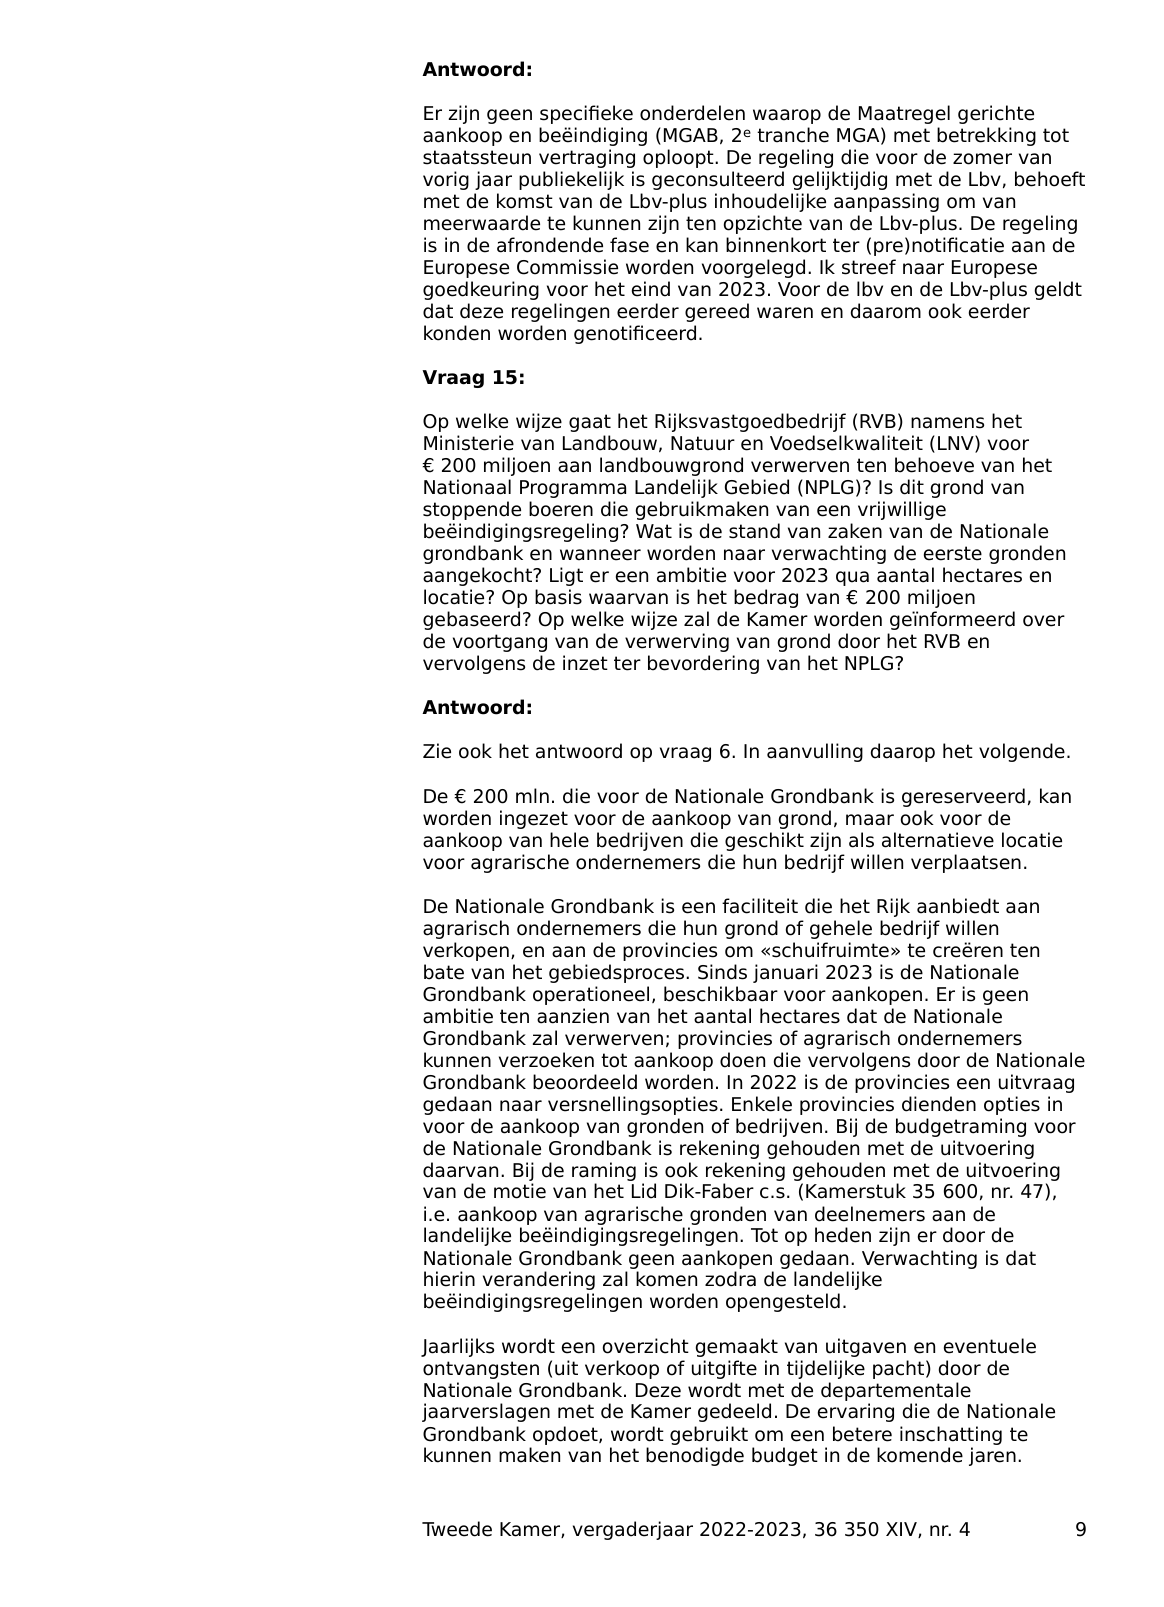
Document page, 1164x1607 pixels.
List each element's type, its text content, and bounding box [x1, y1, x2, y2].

subtitle Vraag 15: [422, 367, 1087, 389]
text De Nationale Grondbank is een faciliteit die het Rijk aanbiedt aan agrarisch ondernemers die hun grond of gehele bedrijf willen verkopen, en aan de provincies om «schuifruimte» te creëren ten bate van het gebiedsproces. Sinds januari 2023 is de Nationale Grondbank operationeel, beschikbaar voor aankopen. Er is geen ambitie ten aanzien van het aantal hectares dat de Nationale Grondbank zal verwerven; provincies of agrarisch ondernemers kunnen verzoeken tot aankoop doen die vervolgens door de Nationale Grondbank beoordeeld worden. In 2022 is de provincies een uitvraag gedaan naar versnellingsopties. Enkele provincies dienden opties in voor de aankoop van gronden of bedrijven. Bij de budgetraming voor de Nationale Grondbank is rekening gehouden met de uitvoering daarvan. Bij de raming is ook rekening gehouden met de uitvoering van de motie van het Lid Dik-Faber c.s. (Kamerstuk 35 600, nr. 47), i.e. aankoop van agrarische gronden van deelnemers aan de landelijke beëindigingsregelingen. Tot op heden zijn er door de Nationale Grondbank geen aankopen gedaan. Verwachting is dat hierin verandering zal komen zodra de landelijke beëindigingsregelingen worden opengesteld. [422, 896, 1087, 1313]
subtitle Antwoord: [422, 59, 1087, 81]
text Zie ook het antwoord op vraag 6. In aanvulling daarop het volgende. [422, 741, 1087, 763]
subtitle Antwoord: [422, 697, 1087, 719]
text De € 200 mln. die voor de Nationale Grondbank is gereserveerd, kan worden ingezet voor de aankoop van grond, maar ook voor de aankoop van hele bedrijven die geschikt zijn als alternatieve locatie voor agrarische ondernemers die hun bedrijf willen verplaatsen. [422, 786, 1087, 873]
text Er zijn geen specifieke onderdelen waarop de Maatregel gerichte aankoop en beëindiging (MGAB, 2e tranche MGA) met betrekking tot staatssteun vertraging oploopt. De regeling die voor de zomer van vorig jaar publiekelijk is geconsulteerd gelijktijdig met de Lbv, behoeft met de komst van de Lbv-plus inhoudelijke aanpassing om van meerwaarde te kunnen zijn ten opzichte van de Lbv-plus. De regeling is in de afrondende fase en kan binnenkort ter (pre)notificatie aan de Europese Commissie worden voorgelegd. Ik streef naar Europese goedkeuring voor het eind van 2023. Voor de lbv en de Lbv-plus geldt dat deze regelingen eerder gereed waren en daarom ook eerder konden worden genotificeerd. [422, 103, 1087, 345]
text Jaarlijks wordt een overzicht gemaakt van uitgaven en eventuele ontvangsten (uit verkoop of uitgifte in tijdelijke pacht) door de Nationale Grondbank. Deze wordt met de departementale jaarverslagen met de Kamer gedeeld. De ervaring die de Nationale Grondbank opdoet, wordt gebruikt om een betere inschatting te kunnen maken van het benodigde budget in de komende jaren. [422, 1336, 1087, 1467]
text Op welke wijze gaat het Rijksvastgoedbedrijf (RVB) namens het Ministerie van Landbouw, Natuur en Voedselkwaliteit (LNV) voor € 200 miljoen aan landbouwgrond verwerven ten behoeve van het Nationaal Programma Landelijk Gebied (NPLG)? Is dit grond van stoppende boeren die gebruikmaken van een vrijwillige beëindigingsregeling? Wat is de stand van zaken van de Nationale grondbank en wanneer worden naar verwachting de eerste gronden aangekocht? Ligt er een ambitie voor 2023 qua aantal hectares en locatie? Op basis waarvan is het bedrag van € 200 miljoen gebaseerd? Op welke wijze zal de Kamer worden geïnformeerd over de voortgang van de verwerving van grond door het RVB en vervolgens de inzet ter bevordering van het NPLG? [422, 411, 1087, 675]
